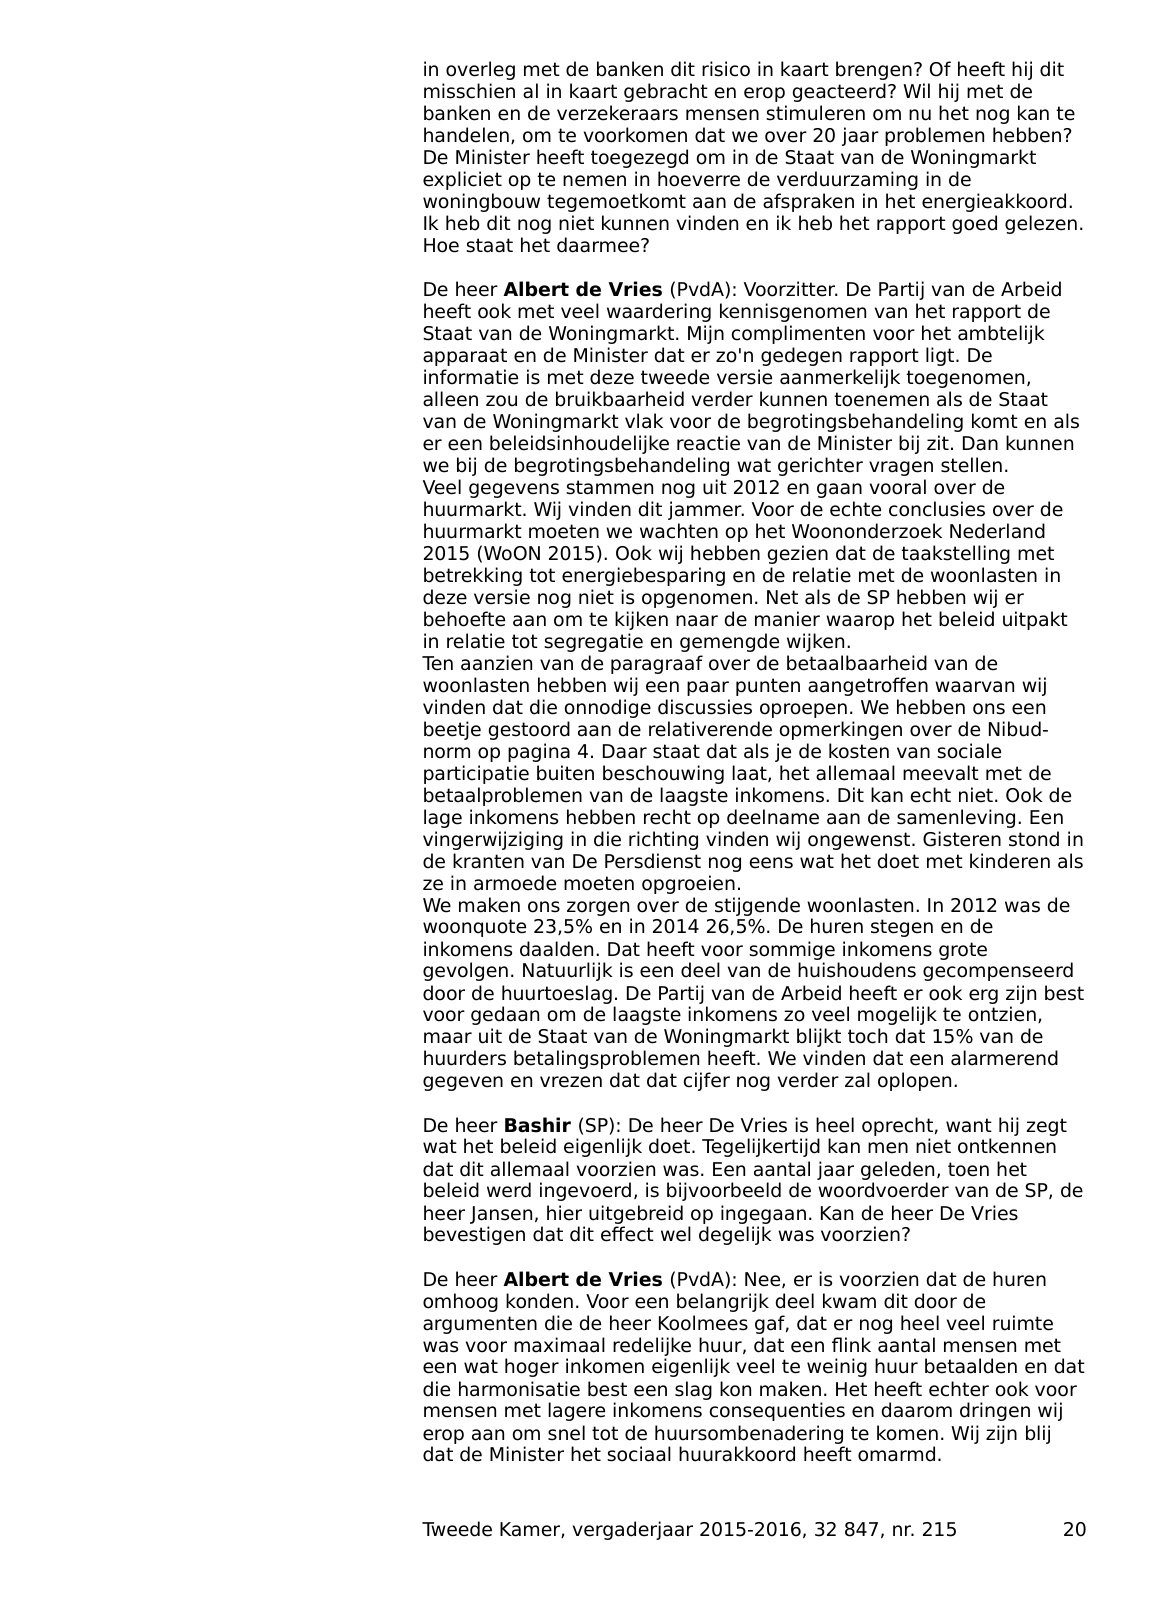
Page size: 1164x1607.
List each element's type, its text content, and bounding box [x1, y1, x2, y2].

text Ten aanzien van de paragraaf over de betaalbaarheid van de woonlasten hebben wij een paar punten aangetroffen waarvan wij vinden dat die onnodige discussies oproepen. We hebben ons een beetje gestoord aan de relativerende opmerkingen over de Nibud-norm op pagina 4. Daar staat dat als je de kosten van sociale participatie buiten beschouwing laat, het allemaal meevalt met de betaalproblemen van de laagste inkomens. Dit kan echt niet. Ook de lage inkomens hebben recht op deelname aan de samenleving. Een vingerwijziging in die richting vinden wij ongewenst. Gisteren stond in de kranten van De Persdienst nog eens wat het doet met kinderen als ze in armoede moeten opgroeien. [422, 653, 1087, 894]
text De heer Albert de Vries (PvdA): Nee, er is voorzien dat de huren omhoog konden. Voor een belangrijk deel kwam dit door de argumenten die de heer Koolmees gaf, dat er nog heel veel ruimte was voor maximaal redelijke huur, dat een flink aantal mensen met een wat hoger inkomen eigenlijk veel te weinig huur betaalden en dat die harmonisatie best een slag kon maken. Het heeft echter ook voor mensen met lagere inkomens consequenties en daarom dringen wij erop aan om snel tot de huursombenadering te komen. Wij zijn blij dat de Minister het sociaal huurakkoord heeft omarmd. [422, 1268, 1087, 1466]
text De heer Albert de Vries (PvdA): Voorzitter. De Partij van de Arbeid heeft ook met veel waardering kennisgenomen van het rapport de Staat van de Woningmarkt. Mijn complimenten voor het ambtelijk apparaat en de Minister dat er zo'n gedegen rapport ligt. De informatie is met deze tweede versie aanmerkelijk toegenomen, alleen zou de bruikbaarheid verder kunnen toenemen als de Staat van de Woningmarkt vlak voor de begrotingsbehandeling komt en als er een beleidsinhoudelijke reactie van de Minister bij zit. Dan kunnen we bij de begrotingsbehandeling wat gerichter vragen stellen. [422, 279, 1087, 477]
text in overleg met de banken dit risico in kaart brengen? Of heeft hij dit misschien al in kaart gebracht en erop geacteerd? Wil hij met de banken en de verzekeraars mensen stimuleren om nu het nog kan te handelen, om te voorkomen dat we over 20 jaar problemen hebben? [422, 59, 1087, 147]
text De heer Bashir (SP): De heer De Vries is heel oprecht, want hij zegt wat het beleid eigenlijk doet. Tegelijkertijd kan men niet ontkennen dat dit allemaal voorzien was. Een aantal jaar geleden, toen het beleid werd ingevoerd, is bijvoorbeeld de woordvoerder van de SP, de heer Jansen, hier uitgebreid op ingegaan. Kan de heer De Vries bevestigen dat dit effect wel degelijk was voorzien? [422, 1114, 1087, 1246]
text Veel gegevens stammen nog uit 2012 en gaan vooral over de huurmarkt. Wij vinden dit jammer. Voor de echte conclusies over de huurmarkt moeten we wachten op het Woononderzoek Nederland 2015 (WoON 2015). Ook wij hebben gezien dat de taakstelling met betrekking tot energiebesparing en de relatie met de woonlasten in deze versie nog niet is opgenomen. Net als de SP hebben wij er behoefte aan om te kijken naar de manier waarop het beleid uitpakt in relatie tot segregatie en gemengde wijken. [422, 477, 1087, 653]
text De Minister heeft toegezegd om in de Staat van de Woningmarkt expliciet op te nemen in hoeverre de verduurzaming in de woningbouw tegemoetkomt aan de afspraken in het energieakkoord. Ik heb dit nog niet kunnen vinden en ik heb het rapport goed gelezen. Hoe staat het daarmee? [422, 147, 1087, 257]
text We maken ons zorgen over de stijgende woonlasten. In 2012 was de woonquote 23,5% en in 2014 26,5%. De huren stegen en de inkomens daalden. Dat heeft voor sommige inkomens grote gevolgen. Natuurlijk is een deel van de huishoudens gecompenseerd door de huurtoeslag. De Partij van de Arbeid heeft er ook erg zijn best voor gedaan om de laagste inkomens zo veel mogelijk te ontzien, maar uit de Staat van de Woningmarkt blijkt toch dat 15% van de huurders betalingsproblemen heeft. We vinden dat een alarmerend gegeven en vrezen dat dat cijfer nog verder zal oplopen. [422, 894, 1087, 1092]
